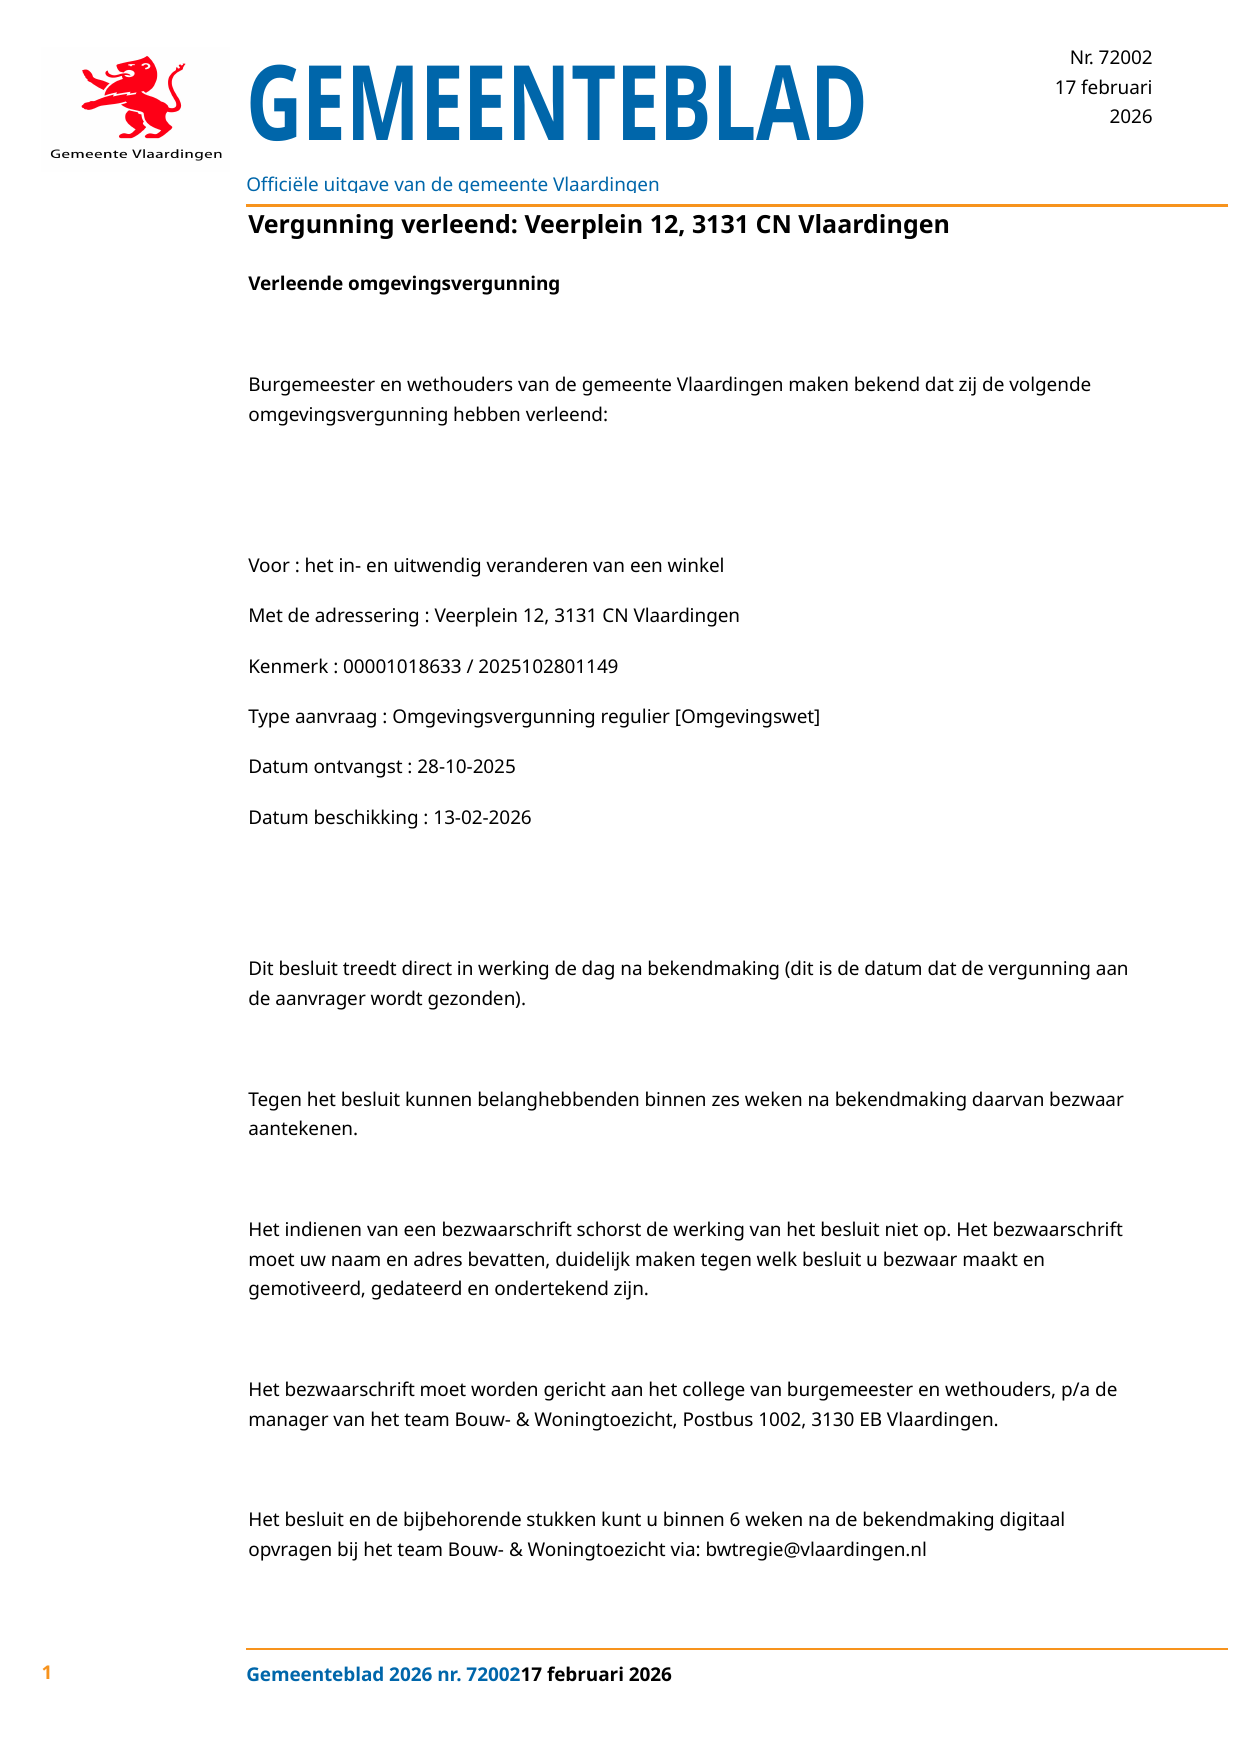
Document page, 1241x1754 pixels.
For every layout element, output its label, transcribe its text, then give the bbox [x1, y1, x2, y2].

text Kenmerk : 00001018633 / 2025102801149 [248, 653, 1152, 678]
text Datum beschikking : 13-02-2026 [248, 804, 1152, 830]
text Met de adressering : Veerplein 12, 3131 CN Vlaardingen [248, 602, 1152, 628]
text Het indienen van een bezwaarschrift schorst de werking van het besluit niet op. Het bezwaarschrift moet uw naam en adres bevatten, duidelijk maken tegen welk besluit u bezwaar maakt en gemotiveerd, gedateerd en ondertekend zijn. [248, 1216, 1152, 1301]
text Datum ontvangst : 28-10-2025 [248, 754, 1152, 779]
text Vergunning verleend: Veerplein 12, 3131 CN Vlaardingen [248, 207, 1152, 241]
text Burgemeester en wethouders van de gemeente Vlaardingen maken bekend dat zij de volgende omgevingsvergunning hebben verleend: [248, 371, 1152, 426]
text Het bezwaarschrift moet worden gericht aan het college van burgemeester en wethouders, p/a de manager van het team Bouw- & Woningtoezicht, Postbus 1002, 3130 EB Vlaardingen. [248, 1376, 1152, 1431]
text Type aanvraag : Omgevingsvergunning regulier [Omgevingswet] [248, 703, 1152, 729]
text Tegen het besluit kunnen belanghebbenden binnen zes weken na bekendmaking daarvan bezwaar aantekenen. [248, 1086, 1152, 1141]
text Voor : het in- en uitwendig veranderen van een winkel [248, 552, 1152, 578]
text Het besluit en de bijbehorende stukken kunt u binnen 6 weken na de bekendmaking digitaal opvragen bij het team Bouw- & Woningtoezicht via: bwtregie@vlaardingen.nl [248, 1507, 1152, 1562]
text Dit besluit treedt direct in werking de dag na bekendmaking (dit is de datum dat de vergunning aan de aanvrager wordt gezonden). [248, 955, 1152, 1011]
picture [41, 47, 231, 172]
text Verleende omgevingsvergunning [248, 270, 1152, 296]
